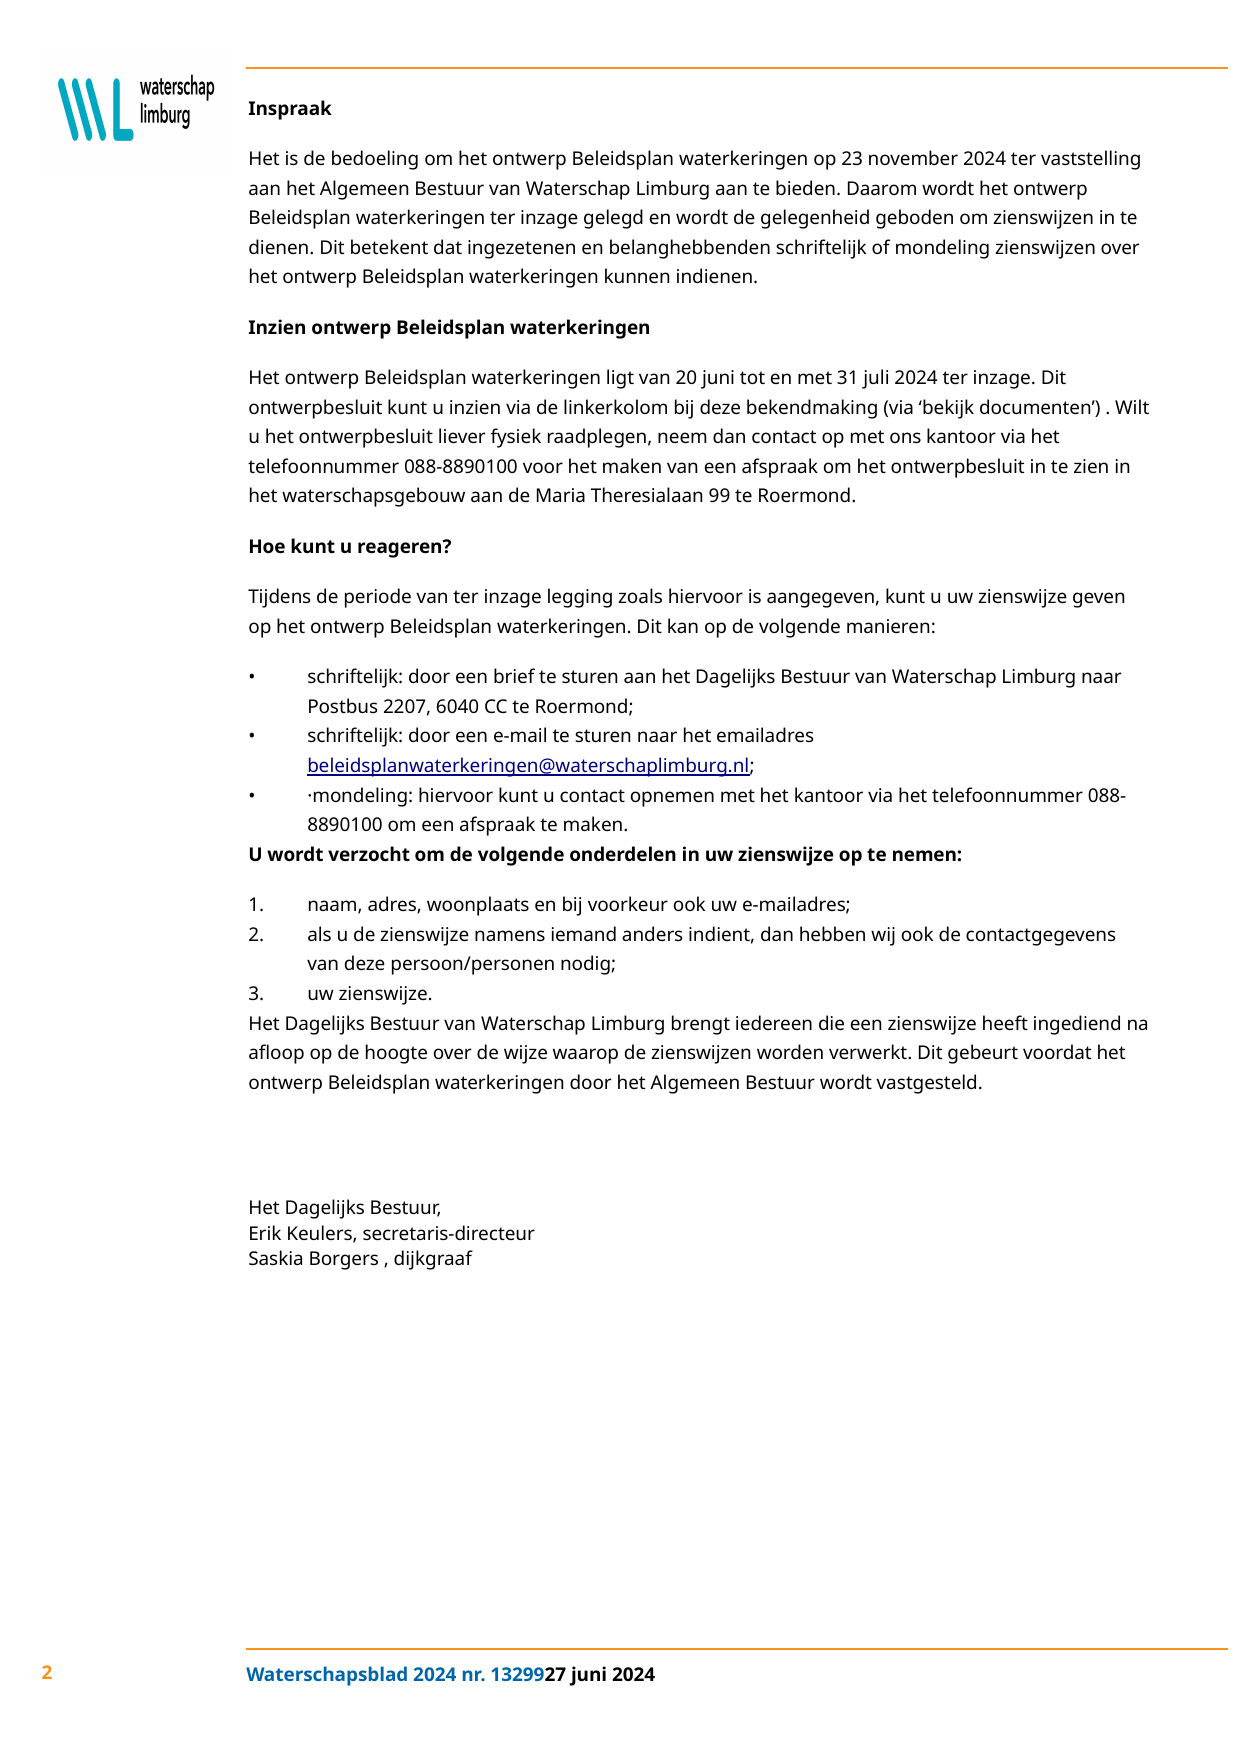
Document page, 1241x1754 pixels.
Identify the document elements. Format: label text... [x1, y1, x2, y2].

text Het is de bedoeling om het ontwerp Beleidsplan waterkeringen op 23 november 2024 ter vaststelling aan het Algemeen Bestuur van Waterschap Limburg aan te bieden. Daarom wordt het ontwerp Beleidsplan waterkeringen ter inzage gelegd en wordt de gelegenheid geboden om zienswijzen in te dienen. Dit betekent dat ingezetenen en belanghebbenden schriftelijk of mondeling zienswijzen over het ontwerp Beleidsplan waterkeringen kunnen indienen. [248, 145, 1152, 289]
list als u de zienswijze namens iemand anders indient, dan hebben wij ook de contactgegevens van deze persoon/personen nodig; [248, 921, 1152, 976]
text Tijdens de periode van ter inzage legging zoals hiervoor is aangegeven, kunt u uw zienswijze geven op het ontwerp Beleidsplan waterkeringen. Dit kan op de volgende manieren: [248, 583, 1152, 639]
text Saskia Borgers , dijkgraaf [248, 1245, 1152, 1271]
text Inspraak [248, 95, 1152, 121]
text Het Dagelijks Bestuur, [248, 1194, 1152, 1220]
list ·mondeling: hiervoor kunt u contact opnemen met het kantoor via het telefoonnummer 088-8890100 om een afspraak te maken. [248, 782, 1152, 837]
list uw zienswijze. [248, 980, 1152, 1006]
text U wordt verzocht om de volgende onderdelen in uw zienswijze op te nemen: [248, 841, 1152, 867]
list schriftelijk: door een e-mail te sturen naar het emailadres beleidsplanwaterkeringen@waterschaplimburg.nl; [248, 723, 1152, 778]
text Het Dagelijks Bestuur van Waterschap Limburg brengt iedereen die een zienswijze heeft ingediend na afloop op de hoogte over de wijze waarop de zienswijzen worden verwerkt. Dit gebeurt voordat het ontwerp Beleidsplan waterkeringen door het Algemeen Bestuur wordt vastgesteld. [248, 1010, 1152, 1095]
list schriftelijk: door een brief te sturen aan het Dagelijks Bestuur van Waterschap Limburg naar Postbus 2207, 6040 CC te Roermond; [248, 663, 1152, 719]
text Erik Keulers, secretaris-directeur [248, 1220, 1152, 1245]
text Inzien ontwerp Beleidsplan waterkeringen [248, 314, 1152, 340]
picture [41, 47, 231, 172]
text Hoe kunt u reageren? [248, 533, 1152, 559]
list naam, adres, woonplaats en bij voorkeur ook uw e-mailadres; [248, 891, 1152, 917]
text Het ontwerp Beleidsplan waterkeringen ligt van 20 juni tot en met 31 juli 2024 ter inzage. Dit ontwerpbesluit kunt u inzien via de linkerkolom bij deze bekendmaking (via ‘bekijk documenten’) . Wilt u het ontwerpbesluit liever fysiek raadplegen, neem dan contact op met ons kantoor via het telefoonnummer 088-8890100 voor het maken van een afspraak om het ontwerpbesluit in te zien in het waterschapsgebouw aan de Maria Theresialaan 99 te Roermond. [248, 364, 1152, 508]
